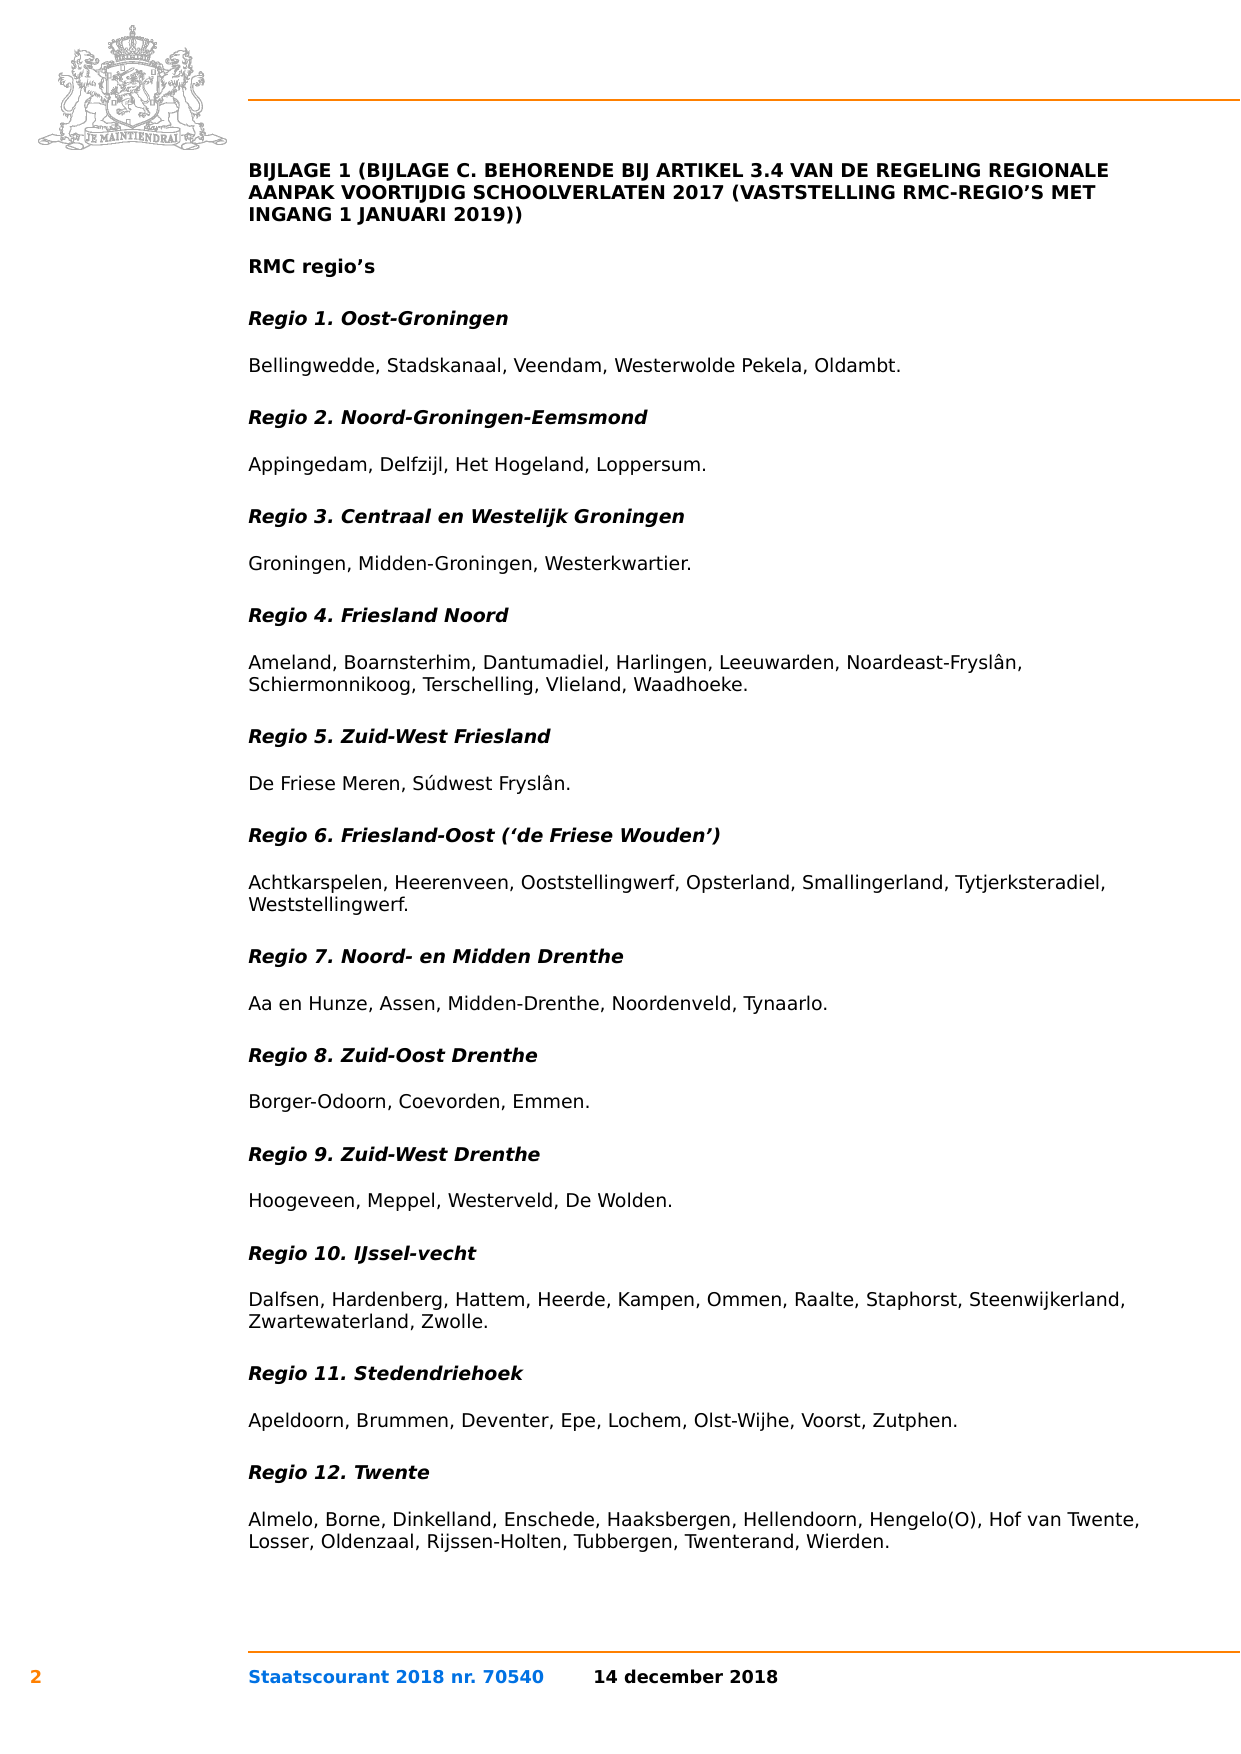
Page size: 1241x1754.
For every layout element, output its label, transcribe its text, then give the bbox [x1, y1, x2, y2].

subtitle Regio 7. Noord- en Midden Drenthe [248, 946, 1163, 967]
subtitle Regio 4. Friesland Noord [248, 605, 1163, 627]
subtitle Regio 12. Twente [248, 1462, 1163, 1484]
subtitle Regio 9. Zuid-West Drenthe [248, 1143, 1163, 1165]
text Appingedam, Delfzijl, Het Hogeland, Loppersum. [248, 454, 1163, 476]
subtitle Regio 8. Zuid-Oost Drenthe [248, 1044, 1163, 1066]
text Hoogeveen, Meppel, Westerveld, De Wolden. [248, 1190, 1163, 1212]
text Almelo, Borne, Dinkelland, Enschede, Haaksbergen, Hellendoorn, Hengelo(O), Hof van Twente, Losser, Oldenzaal, Rijssen-Holten, Tubbergen, Twenterand, Wierden. [248, 1509, 1163, 1553]
text Dalfsen, Hardenberg, Hattem, Heerde, Kampen, Ommen, Raalte, Staphorst, Steenwijkerland, Zwartewaterland, Zwolle. [248, 1289, 1163, 1333]
text Borger-Odoorn, Coevorden, Emmen. [248, 1091, 1163, 1113]
subtitle Regio 10. IJssel-vecht [248, 1242, 1163, 1264]
text Apeldoorn, Brummen, Deventer, Epe, Lochem, Olst-Wijhe, Voorst, Zutphen. [248, 1410, 1163, 1432]
subtitle RMC regio’s [248, 256, 1163, 278]
text Aa en Hunze, Assen, Midden-Drenthe, Noordenveld, Tynaarlo. [248, 992, 1163, 1014]
subtitle Regio 3. Centraal en Westelijk Groningen [248, 506, 1163, 528]
subtitle Regio 11. Stedendriehoek [248, 1363, 1163, 1385]
text Bellingwedde, Stadskanaal, Veendam, Westerwolde Pekela, Oldambt. [248, 355, 1163, 377]
text Groningen, Midden-Groningen, Westerkwartier. [248, 553, 1163, 575]
subtitle Regio 5. Zuid-West Friesland [248, 726, 1163, 748]
subtitle Regio 6. Friesland-Oost (‘de Friese Wouden’) [248, 824, 1163, 847]
subtitle Regio 1. Oost-Groningen [248, 308, 1163, 330]
text De Friese Meren, Súdwest Fryslân. [248, 773, 1163, 794]
text Ameland, Boarnsterhim, Dantumadiel, Harlingen, Leeuwarden, Noardeast-Fryslân, Schiermonnikoog, Terschelling, Vlieland, Waadhoeke. [248, 652, 1163, 696]
picture [38, 25, 227, 150]
subtitle BIJLAGE 1 (BIJLAGE C. BEHORENDE BIJ ARTIKEL 3.4 VAN DE REGELING REGIONALE AANPAK VOORTIJDIG SCHOOLVERLATEN 2017 (VASTSTELLING RMC-REGIO’S MET INGANG 1 JANUARI 2019)) [248, 160, 1163, 226]
subtitle Regio 2. Noord-Groningen-Eemsmond [248, 407, 1163, 429]
text Achtkarspelen, Heerenveen, Ooststellingwerf, Opsterland, Smallingerland, Tytjerksteradiel, Weststellingwerf. [248, 872, 1163, 916]
